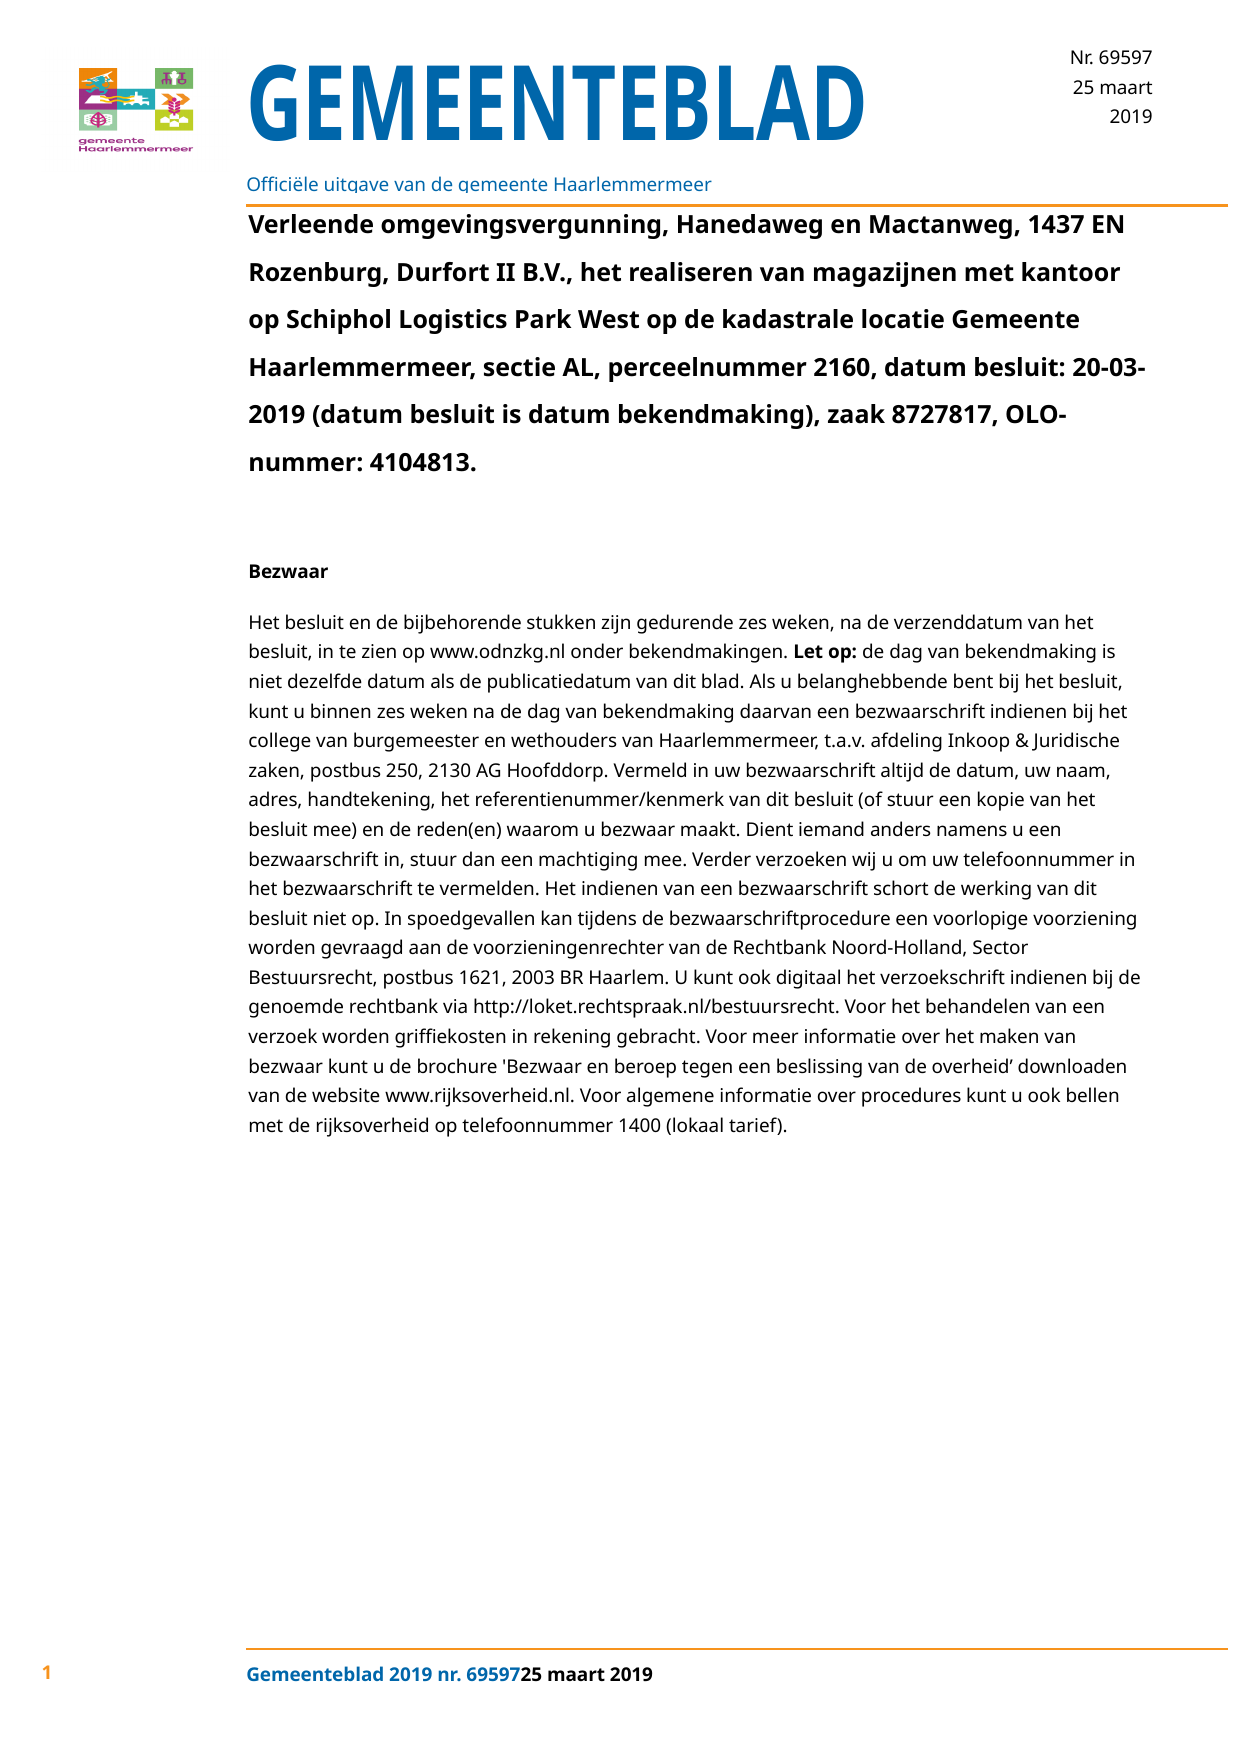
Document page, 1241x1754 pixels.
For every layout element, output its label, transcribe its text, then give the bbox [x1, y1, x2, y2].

text Het besluit en de bijbehorende stukken zijn gedurende zes weken, na de verzenddatum van het besluit, in te zien op www.odnzkg.nl onder bekendmakingen. Let op: de dag van bekendmaking is niet dezelfde datum als de publicatiedatum van dit blad. Als u belanghebbende bent bij het besluit, kunt u binnen zes weken na de dag van bekendmaking daarvan een bezwaarschrift indienen bij het college van burgemeester en wethouders van Haarlemmermeer, t.a.v. afdeling Inkoop & Juridische zaken, postbus 250, 2130 AG Hoofddorp. Vermeld in uw bezwaarschrift altijd de datum, uw naam, adres, handtekening, het referentienummer/kenmerk van dit besluit (of stuur een kopie van het besluit mee) en de reden(en) waarom u bezwaar maakt. Dient iemand anders namens u een bezwaarschrift in, stuur dan een machtiging mee. Verder verzoeken wij u om uw telefoonnummer in het bezwaarschrift te vermelden. Het indienen van een bezwaarschrift schort de werking van dit besluit niet op. In spoedgevallen kan tijdens de bezwaarschriftprocedure een voorlopige voorziening worden gevraagd aan de voorzieningenrechter van de Rechtbank Noord-Holland, Sector Bestuursrecht, postbus 1621, 2003 BR Haarlem. U kunt ook digitaal het verzoekschrift indienen bij de genoemde rechtbank via http://loket.rechtspraak.nl/bestuursrecht. Voor het behandelen van een verzoek worden griffiekosten in rekening gebracht. Voor meer informatie over het maken van bezwaar kunt u de brochure 'Bezwaar en beroep tegen een beslissing van de overheid’ downloaden van de website www.rijksoverheid.nl. Voor algemene informatie over procedures kunt u ook bellen met de rijksoverheid op telefoonnummer 1400 (lokaal tarief). [248, 609, 1152, 1138]
text Verleende omgevingsvergunning, Hanedaweg en Mactanweg, 1437 EN Rozenburg, Durfort II B.V., het realiseren van magazijnen met kantoor op Schiphol Logistics Park West op de kadastrale locatie Gemeente Haarlemmermeer, sectie AL, perceelnummer 2160, datum besluit: 20-03-2019 (datum besluit is datum bekendmaking), zaak 8727817, OLO-nummer: 4104813. [248, 207, 1152, 479]
text Bezwaar [248, 559, 1152, 584]
picture [41, 47, 231, 172]
